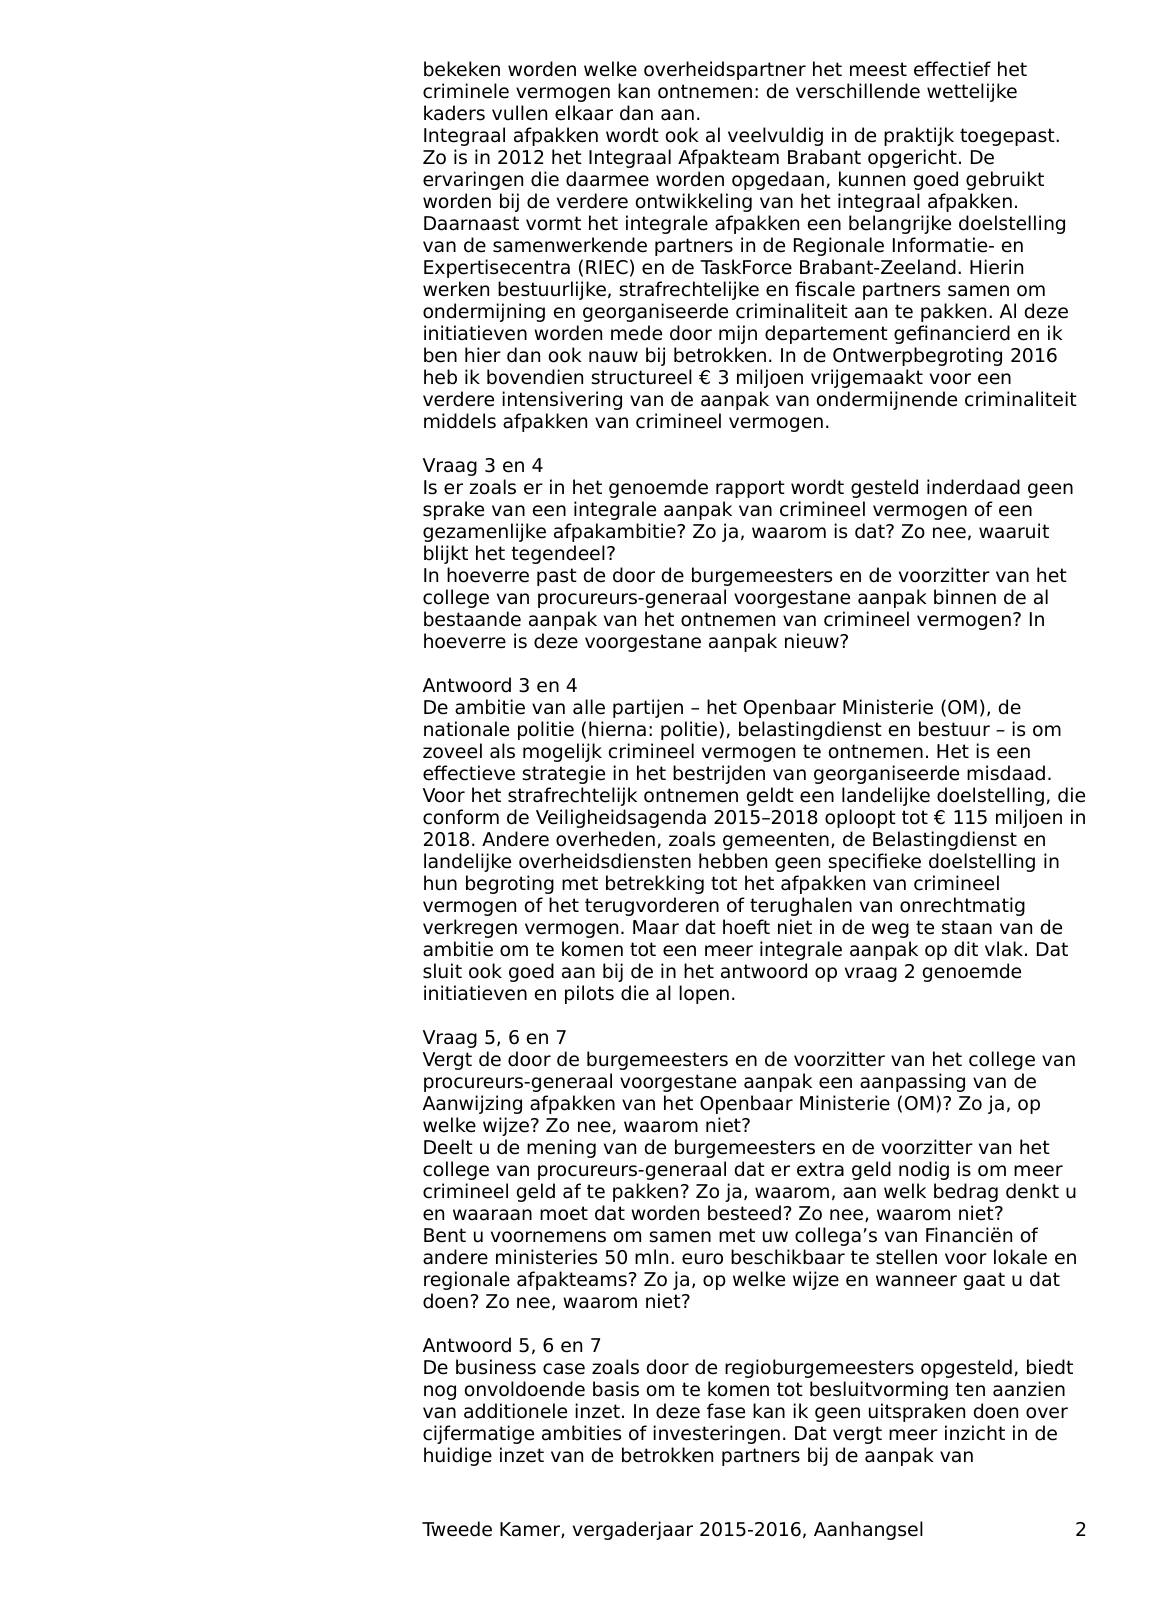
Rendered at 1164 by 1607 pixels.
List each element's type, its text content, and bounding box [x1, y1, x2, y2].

text Bent u voornemens om samen met uw collega’s van Financiën of andere ministeries 50 mln. euro beschikbaar te stellen voor lokale en regionale afpakteams? Zo ja, op welke wijze en wanneer gaat u dat doen? Zo nee, waarom niet? [422, 1224, 1087, 1312]
text Vraag 3 en 4 [422, 455, 1087, 477]
text De ambitie van alle partijen – het Openbaar Ministerie (OM), de nationale politie (hierna: politie), belastingdienst en bestuur – is om zoveel als mogelijk crimineel vermogen te ontnemen. Het is een effectieve strategie in het bestrijden van georganiseerde misdaad. Voor het strafrechtelijk ontnemen geldt een landelijke doelstelling, die conform de Veiligheidsagenda 2015–2018 oploopt tot € 115 miljoen in 2018. Andere overheden, zoals gemeenten, de Belastingdienst en landelijke overheidsdiensten hebben geen specifieke doelstelling in hun begroting met betrekking tot het afpakken van crimineel vermogen of het terugvorderen of terughalen van onrechtmatig verkregen vermogen. Maar dat hoeft niet in de weg te staan van de ambitie om te komen tot een meer integrale aanpak op dit vlak. Dat sluit ook goed aan bij de in het antwoord op vraag 2 genoemde initiatieven en pilots die al lopen. [422, 697, 1087, 1004]
text bekeken worden welke overheidspartner het meest effectief het criminele vermogen kan ontnemen: de verschillende wettelijke kaders vullen elkaar dan aan. [422, 59, 1087, 125]
text Vergt de door de burgemeesters en de voorzitter van het college van procureurs-generaal voorgestane aanpak een aanpassing van de Aanwijzing afpakken van het Openbaar Ministerie (OM)? Zo ja, op welke wijze? Zo nee, waarom niet? [422, 1049, 1087, 1137]
text Is er zoals er in het genoemde rapport wordt gesteld inderdaad geen sprake van een integrale aanpak van crimineel vermogen of een gezamenlijke afpakambitie? Zo ja, waarom is dat? Zo nee, waaruit blijkt het tegendeel? [422, 477, 1087, 565]
text Antwoord 3 en 4 [422, 675, 1087, 697]
text Antwoord 5, 6 en 7 [422, 1335, 1087, 1357]
text In hoeverre past de door de burgemeesters en de voorzitter van het college van procureurs-generaal voorgestane aanpak binnen de al bestaande aanpak van het ontnemen van crimineel vermogen? In hoeverre is deze voorgestane aanpak nieuw? [422, 565, 1087, 653]
text De business case zoals door de regioburgemeesters opgesteld, biedt nog onvoldoende basis om te komen tot besluitvorming ten aanzien van additionele inzet. In deze fase kan ik geen uitspraken doen over cijfermatige ambities of investeringen. Dat vergt meer inzicht in de huidige inzet van de betrokken partners bij de aanpak van [422, 1357, 1087, 1467]
text Vraag 5, 6 en 7 [422, 1027, 1087, 1049]
text Deelt u de mening van de burgemeesters en de voorzitter van het college van procureurs-generaal dat er extra geld nodig is om meer crimineel geld af te pakken? Zo ja, waarom, aan welk bedrag denkt u en waaraan moet dat worden besteed? Zo nee, waarom niet? [422, 1137, 1087, 1224]
text Integraal afpakken wordt ook al veelvuldig in de praktijk toegepast. Zo is in 2012 het Integraal Afpakteam Brabant opgericht. De ervaringen die daarmee worden opgedaan, kunnen goed gebruikt worden bij de verdere ontwikkeling van het integraal afpakken. Daarnaast vormt het integrale afpakken een belangrijke doelstelling van de samenwerkende partners in de Regionale Informatie- en Expertisecentra (RIEC) en de TaskForce Brabant-Zeeland. Hierin werken bestuurlijke, strafrechtelijke en fiscale partners samen om ondermijning en georganiseerde criminaliteit aan te pakken. Al deze initiatieven worden mede door mijn departement gefinancierd en ik ben hier dan ook nauw bij betrokken. In de Ontwerpbegroting 2016 heb ik bovendien structureel € 3 miljoen vrijgemaakt voor een verdere intensivering van de aanpak van ondermijnende criminaliteit middels afpakken van crimineel vermogen. [422, 125, 1087, 433]
